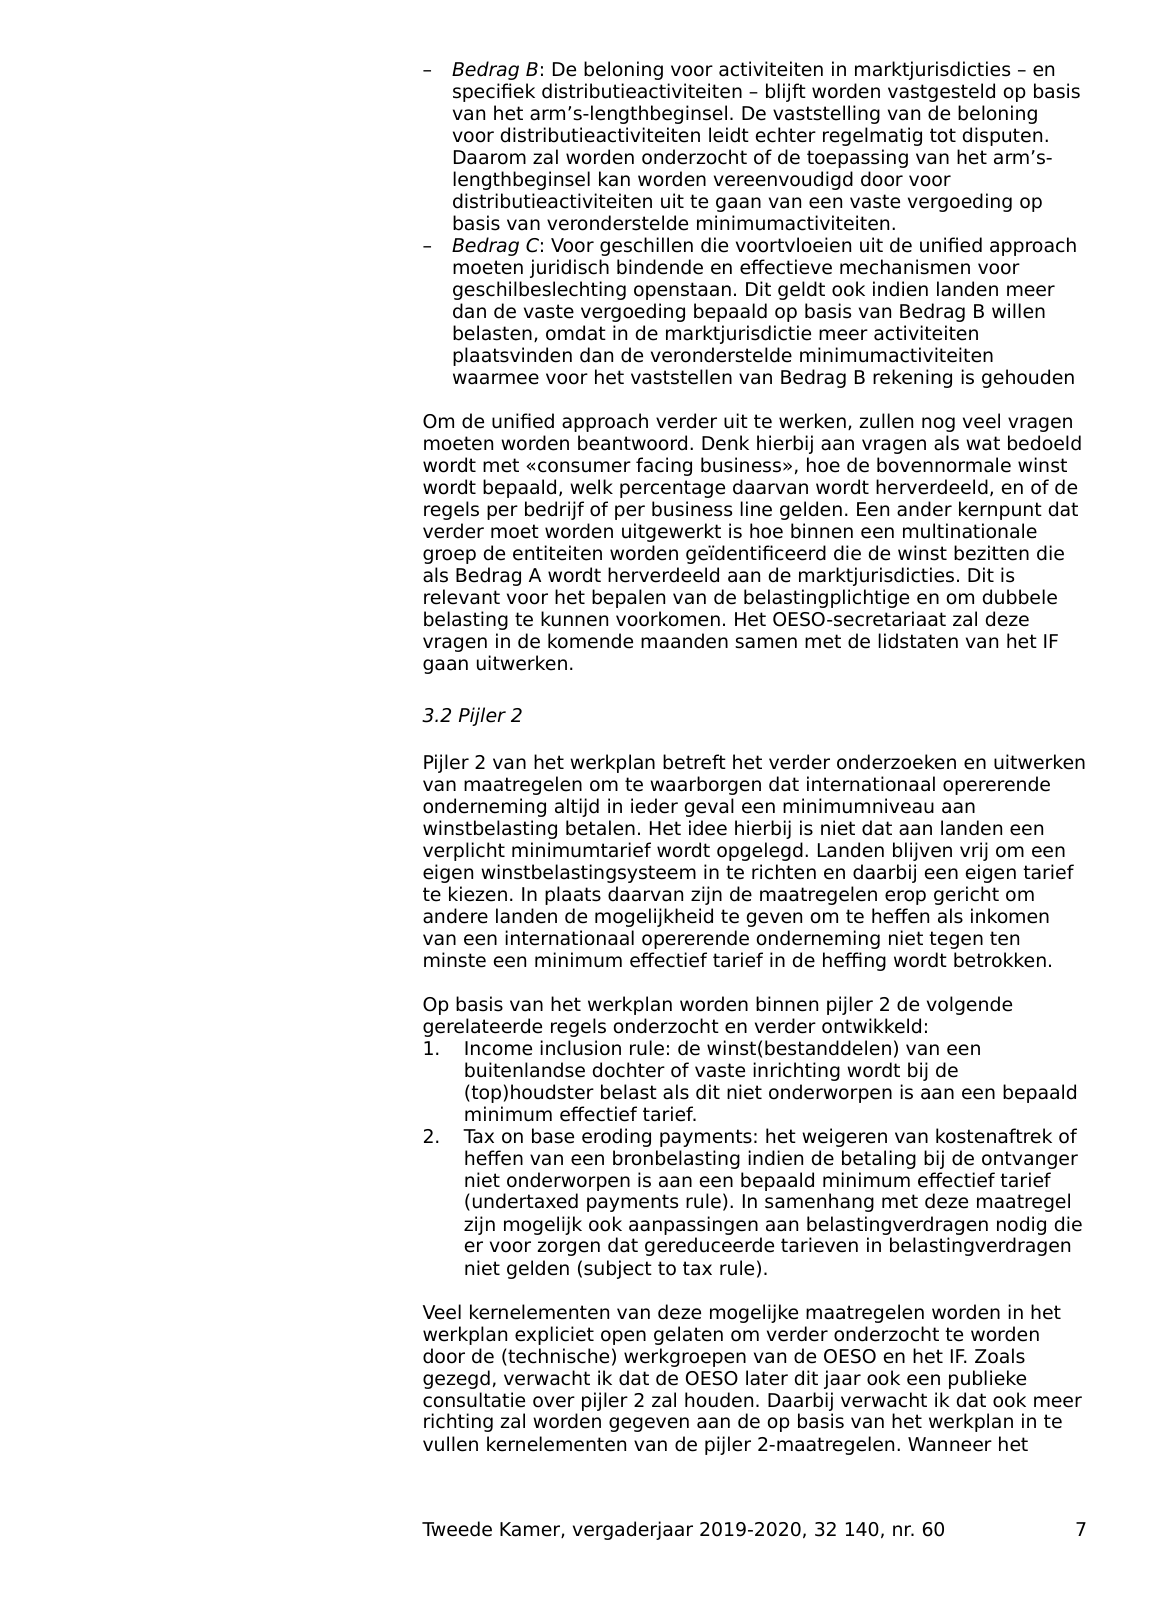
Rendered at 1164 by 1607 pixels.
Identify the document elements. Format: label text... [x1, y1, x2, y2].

text Op basis van het werkplan worden binnen pijler 2 de volgende gerelateerde regels onderzocht en verder ontwikkeld: [422, 994, 1087, 1038]
text 1. Income inclusion rule: de winst(bestanddelen) van een buitenlandse dochter of vaste inrichting wordt bij de (top)houdster belast als dit niet onderworpen is aan een bepaald minimum effectief tarief. [422, 1038, 1087, 1126]
text – Bedrag B: De beloning voor activiteiten in marktjurisdicties – en specifiek distributieactiviteiten – blijft worden vastgesteld op basis van het arm’s-lengthbeginsel. De vaststelling van de beloning voor distributieactiviteiten leidt echter regelmatig tot disputen. Daarom zal worden onderzocht of de toepassing van het arm’s-lengthbeginsel kan worden vereenvoudigd door voor distributieactiviteiten uit te gaan van een vaste vergoeding op basis van veronderstelde minimumactiviteiten. [422, 59, 1087, 235]
text 2. Tax on base eroding payments: het weigeren van kostenaftrek of heffen van een bronbelasting indien de betaling bij de ontvanger niet onderworpen is aan een bepaald minimum effectief tarief (undertaxed payments rule). In samenhang met deze maatregel zijn mogelijk ook aanpassingen aan belastingverdragen nodig die er voor zorgen dat gereduceerde tarieven in belastingverdragen niet gelden (subject to tax rule). [422, 1126, 1087, 1279]
text – Bedrag C: Voor geschillen die voortvloeien uit de unified approach moeten juridisch bindende en effectieve mechanismen voor geschilbeslechting openstaan. Dit geldt ook indien landen meer dan de vaste vergoeding bepaald op basis van Bedrag B willen belasten, omdat in de marktjurisdictie meer activiteiten plaatsvinden dan de veronderstelde minimumactiviteiten waarmee voor het vaststellen van Bedrag B rekening is gehouden [422, 235, 1087, 389]
text Pijler 2 van het werkplan betreft het verder onderzoeken en uitwerken van maatregelen om te waarborgen dat internationaal opererende onderneming altijd in ieder geval een minimumniveau aan winstbelasting betalen. Het idee hierbij is niet dat aan landen een verplicht minimumtarief wordt opgelegd. Landen blijven vrij om een eigen winstbelastingsysteem in te richten en daarbij een eigen tarief te kiezen. In plaats daarvan zijn de maatregelen erop gericht om andere landen de mogelijkheid te geven om te heffen als inkomen van een internationaal opererende onderneming niet tegen ten minste een minimum effectief tarief in de heffing wordt betrokken. [422, 752, 1087, 971]
text Om de unified approach verder uit te werken, zullen nog veel vragen moeten worden beantwoord. Denk hierbij aan vragen als wat bedoeld wordt met «consumer facing business», hoe de bovennormale winst wordt bepaald, welk percentage daarvan wordt herverdeeld, en of de regels per bedrijf of per business line gelden. Een ander kernpunt dat verder moet worden uitgewerkt is hoe binnen een multinationale groep de entiteiten worden geïdentificeerd die de winst bezitten die als Bedrag A wordt herverdeeld aan de marktjurisdicties. Dit is relevant voor het bepalen van de belastingplichtige en om dubbele belasting te kunnen voorkomen. Het OESO-secretariaat zal deze vragen in de komende maanden samen met de lidstaten van het IF gaan uitwerken. [422, 411, 1087, 675]
text Veel kernelementen van deze mogelijke maatregelen worden in het werkplan expliciet open gelaten om verder onderzocht te worden door de (technische) werkgroepen van de OESO en het IF. Zoals gezegd, verwacht ik dat de OESO later dit jaar ook een publieke consultatie over pijler 2 zal houden. Daarbij verwacht ik dat ook meer richting zal worden gegeven aan de op basis van het werkplan in te vullen kernelementen van de pijler 2-maatregelen. Wanneer het [422, 1302, 1087, 1455]
subtitle 3.2 Pijler 2 [422, 705, 1087, 727]
